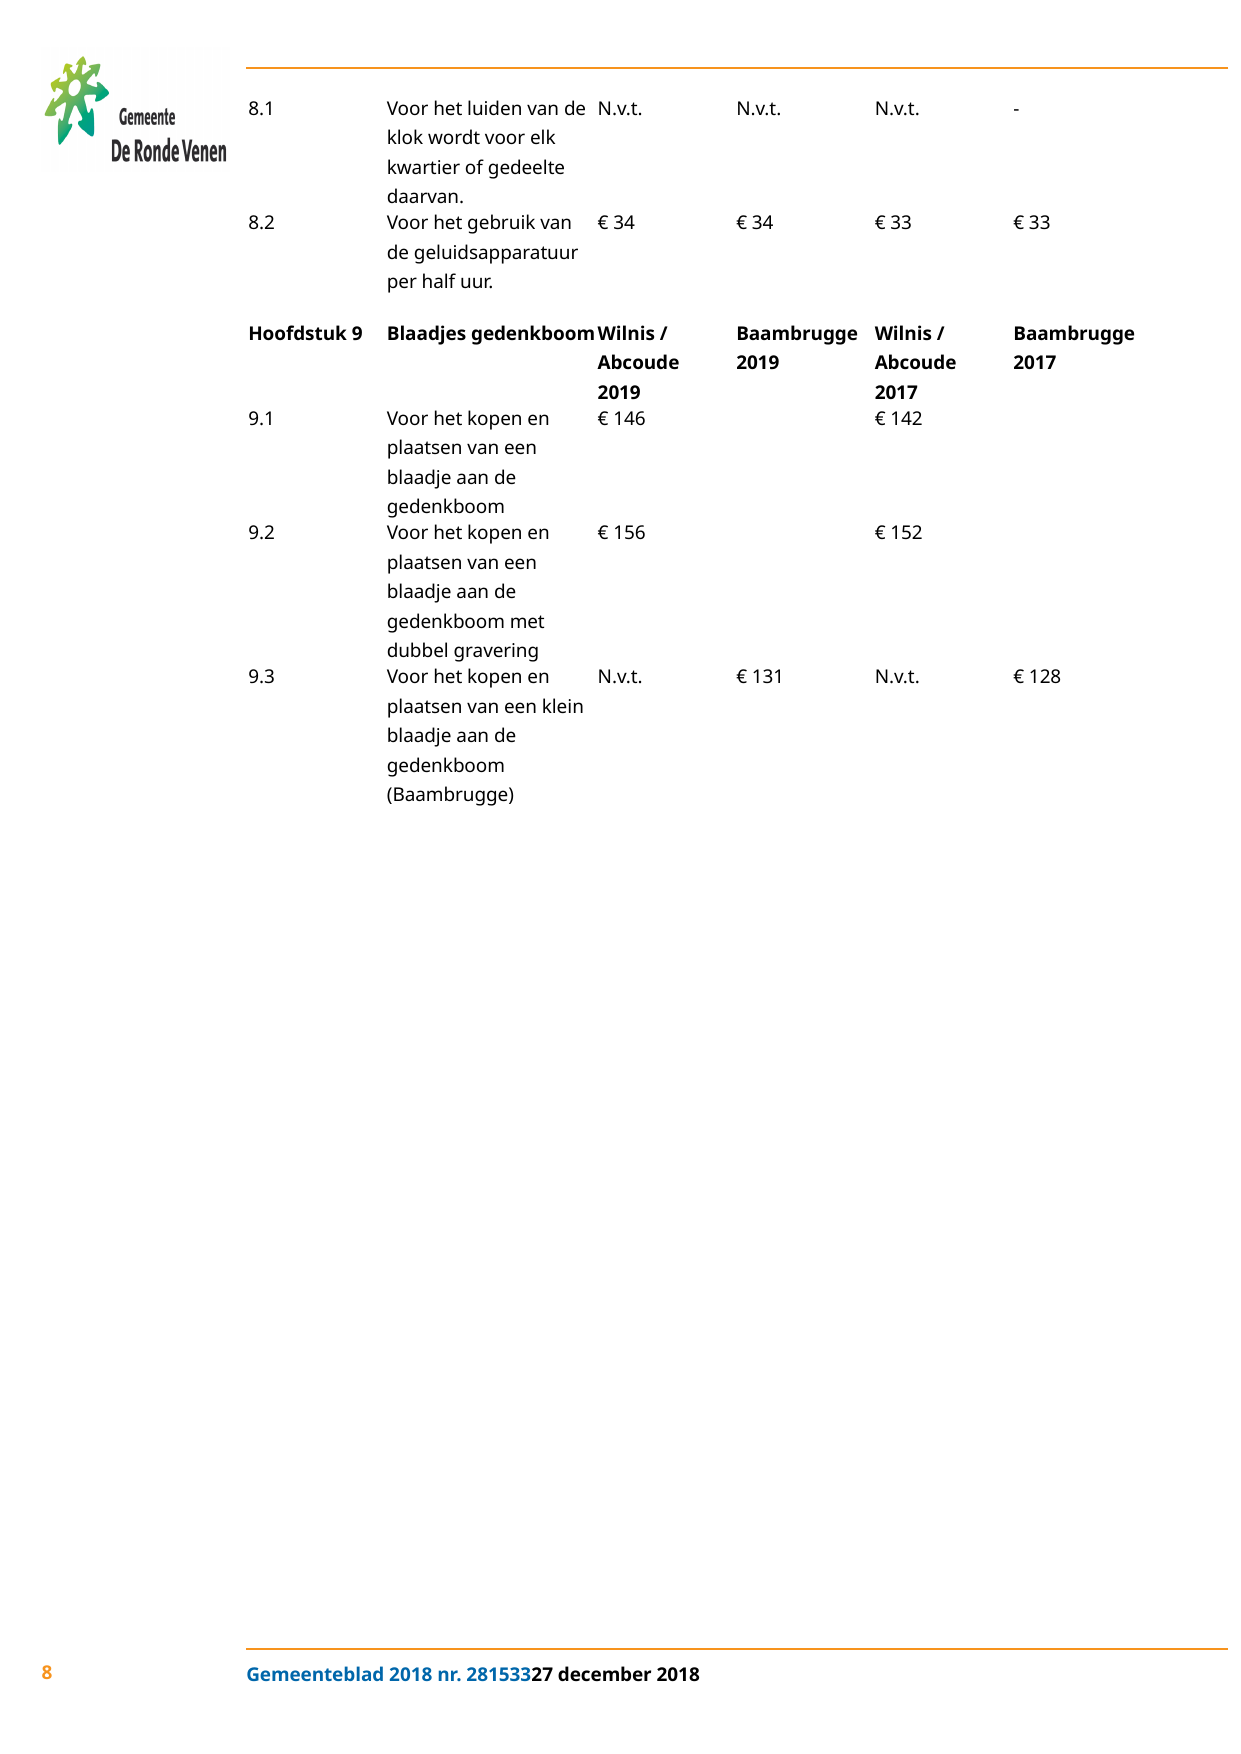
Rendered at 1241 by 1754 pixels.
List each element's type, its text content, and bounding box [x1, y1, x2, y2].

table_cell 9.2 [248, 519, 387, 663]
table_cell € 33 [1013, 209, 1152, 294]
table_cell [387, 294, 597, 320]
table_cell [248, 294, 387, 320]
table_cell [1013, 519, 1152, 663]
table_cell € 128 [1013, 663, 1152, 807]
picture [41, 47, 231, 172]
table_cell Voor het kopen en plaatsen van een klein blaadje aan de gedenkboom (Baambrugge) [387, 663, 597, 807]
table_cell € 152 [875, 519, 1013, 663]
table_cell Hoofdstuk 9 [248, 320, 387, 405]
table_cell € 33 [875, 209, 1013, 294]
table_cell Voor het luiden van de klok wordt voor elk kwartier of gedeelte daarvan. [387, 95, 597, 209]
table_cell Baambrugge 2019 [736, 320, 874, 405]
table_cell 9.1 [248, 405, 387, 519]
table_cell 8.1 [248, 95, 387, 209]
table_cell [598, 294, 736, 320]
table_cell € 34 [736, 209, 874, 294]
table_cell [1013, 405, 1152, 519]
table_cell - [1013, 95, 1152, 209]
table_cell N.v.t. [598, 95, 736, 209]
table_cell 9.3 [248, 663, 387, 807]
table_cell € 146 [598, 405, 736, 519]
table_cell Voor het gebruik van de geluidsapparatuur per half uur. [387, 209, 597, 294]
table_cell Wilnis / Abcoude 2017 [875, 320, 1013, 405]
table_cell € 34 [598, 209, 736, 294]
table_cell [875, 294, 1013, 320]
table_cell € 131 [736, 663, 874, 807]
table_cell Baambrugge 2017 [1013, 320, 1152, 405]
table_cell € 142 [875, 405, 1013, 519]
table_cell 8.2 [248, 209, 387, 294]
table_cell [736, 294, 874, 320]
table_cell Wilnis / Abcoude 2019 [598, 320, 736, 405]
table_cell € 156 [598, 519, 736, 663]
table_cell [1013, 294, 1152, 320]
table_cell Blaadjes gedenkboom [387, 320, 597, 405]
table_cell Voor het kopen en plaatsen van een blaadje aan de gedenkboom [387, 405, 597, 519]
table_cell [736, 405, 874, 519]
table_cell N.v.t. [598, 663, 736, 807]
table_cell N.v.t. [736, 95, 874, 209]
table_cell [736, 519, 874, 663]
table_cell Voor het kopen en plaatsen van een blaadje aan de gedenkboom met dubbel gravering [387, 519, 597, 663]
table_cell N.v.t. [875, 95, 1013, 209]
table_cell N.v.t. [875, 663, 1013, 807]
